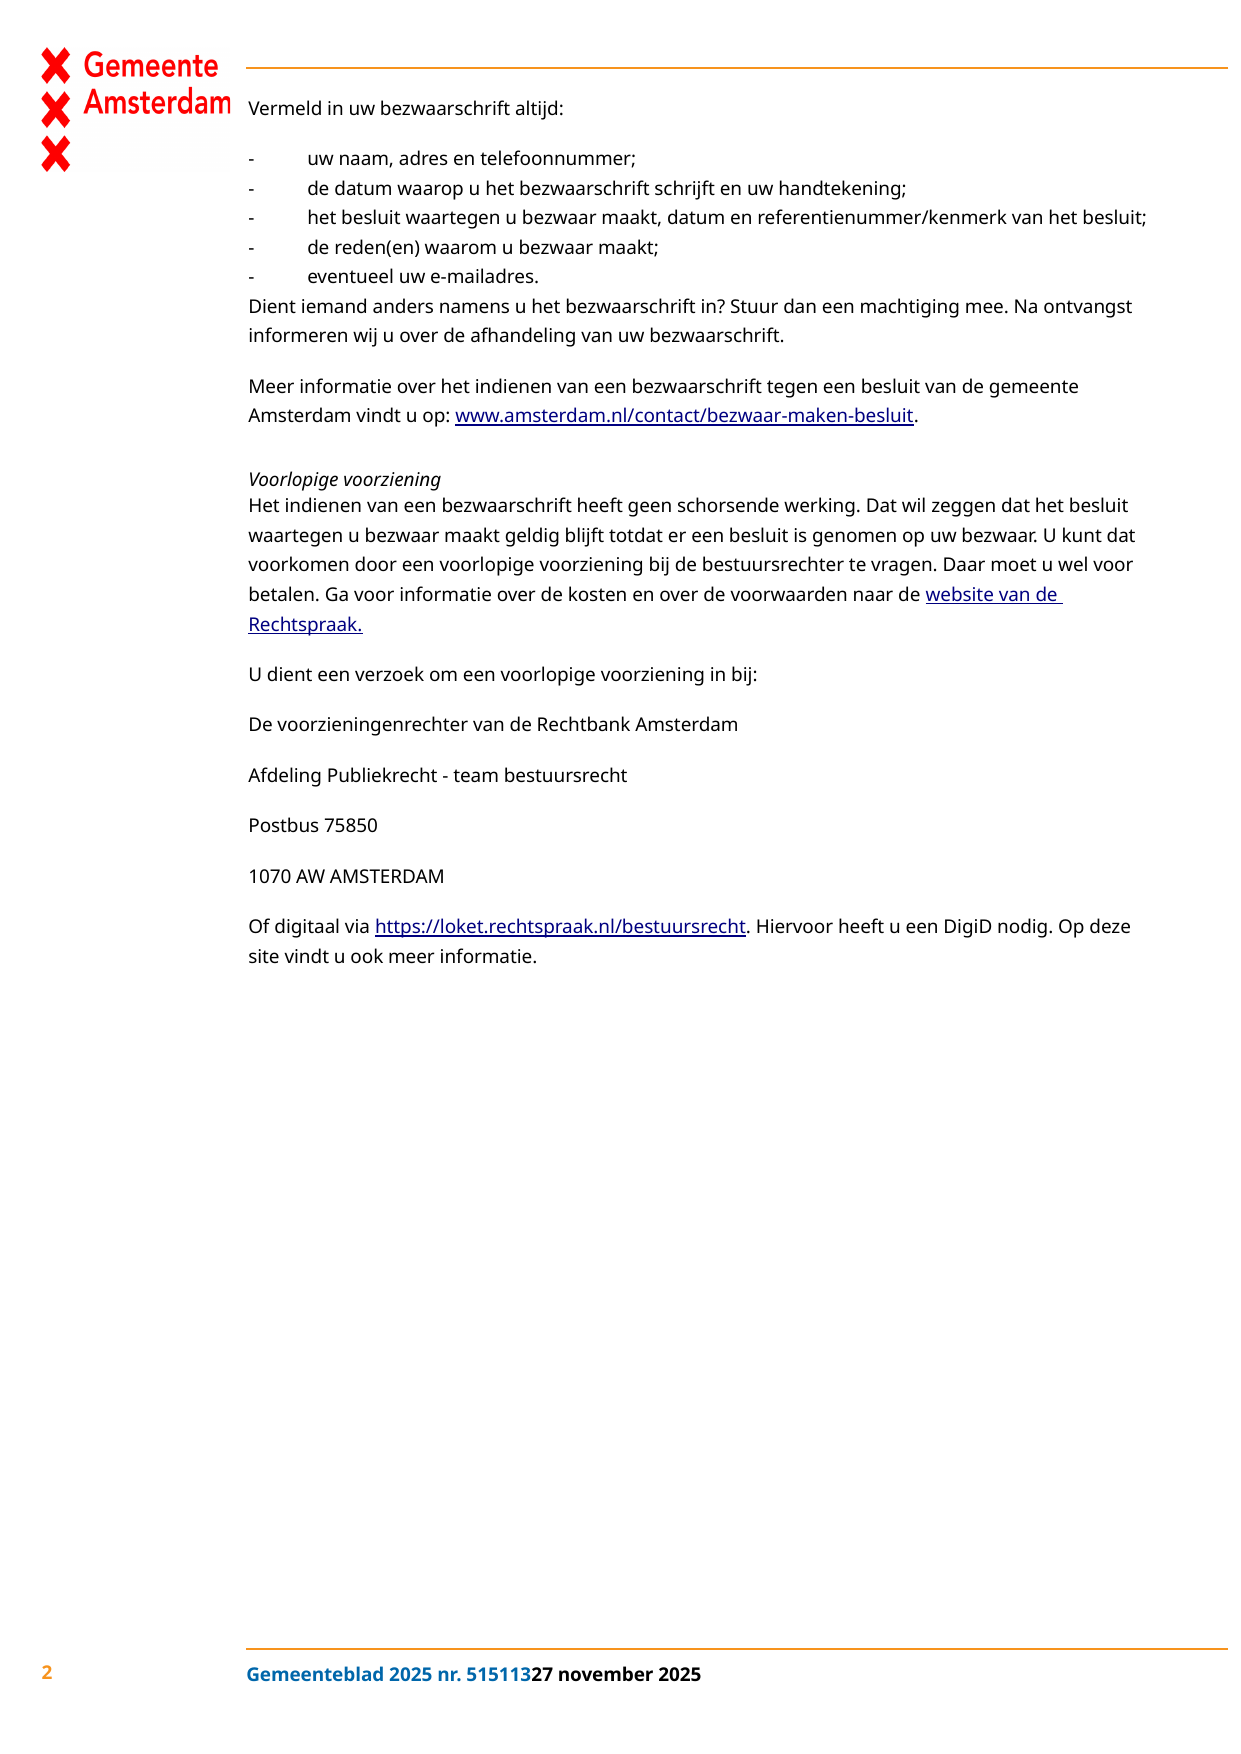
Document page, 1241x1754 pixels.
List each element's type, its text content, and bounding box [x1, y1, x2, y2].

text Voorlopige voorziening [248, 467, 1152, 492]
text Het indienen van een bezwaarschrift heeft geen schorsende werking. Dat wil zeggen dat het besluit waartegen u bezwaar maakt geldig blijft totdat er een besluit is genomen op uw bezwaar. U kunt dat voorkomen door een voorlopige voorziening bij de bestuursrechter te vragen. Daar moet u wel voor betalen. Ga voor informatie over de kosten en over de voorwaarden naar de website van de Rechtspraak. [248, 492, 1152, 636]
text U dient een verzoek om een voorlopige voorziening in bij: [248, 661, 1152, 687]
picture [41, 47, 231, 172]
text Of digitaal via https://loket.rechtspraak.nl/bestuursrecht. Hiervoor heeft u een DigiD nodig. Op deze site vindt u ook meer informatie. [248, 913, 1152, 968]
text De voorzieningenrechter van de Rechtbank Amsterdam [248, 712, 1152, 737]
text Meer informatie over het indienen van een bezwaarschrift tegen een besluit van de gemeente Amsterdam vindt u op: www.amsterdam.nl/contact/bezwaar-maken-besluit. [248, 373, 1152, 428]
text 1070 AW AMSTERDAM [248, 863, 1152, 888]
list eventueel uw e-mailadres. [248, 263, 1152, 289]
text Dient iemand anders namens u het bezwaarschrift in? Stuur dan een machtiging mee. Na ontvangst informeren wij u over de afhandeling van uw bezwaarschrift. [248, 293, 1152, 348]
list uw naam, adres en telefoonnummer; [248, 145, 1152, 171]
text Vermeld in uw bezwaarschrift altijd: [248, 95, 1152, 121]
list het besluit waartegen u bezwaar maakt, datum en referentienummer/kenmerk van het besluit; [248, 204, 1152, 230]
text Afdeling Publiekrecht - team bestuursrecht [248, 762, 1152, 788]
list de datum waarop u het bezwaarschrift schrijft en uw handtekening; [248, 175, 1152, 201]
text Postbus 75850 [248, 812, 1152, 838]
list de reden(en) waarom u bezwaar maakt; [248, 234, 1152, 260]
